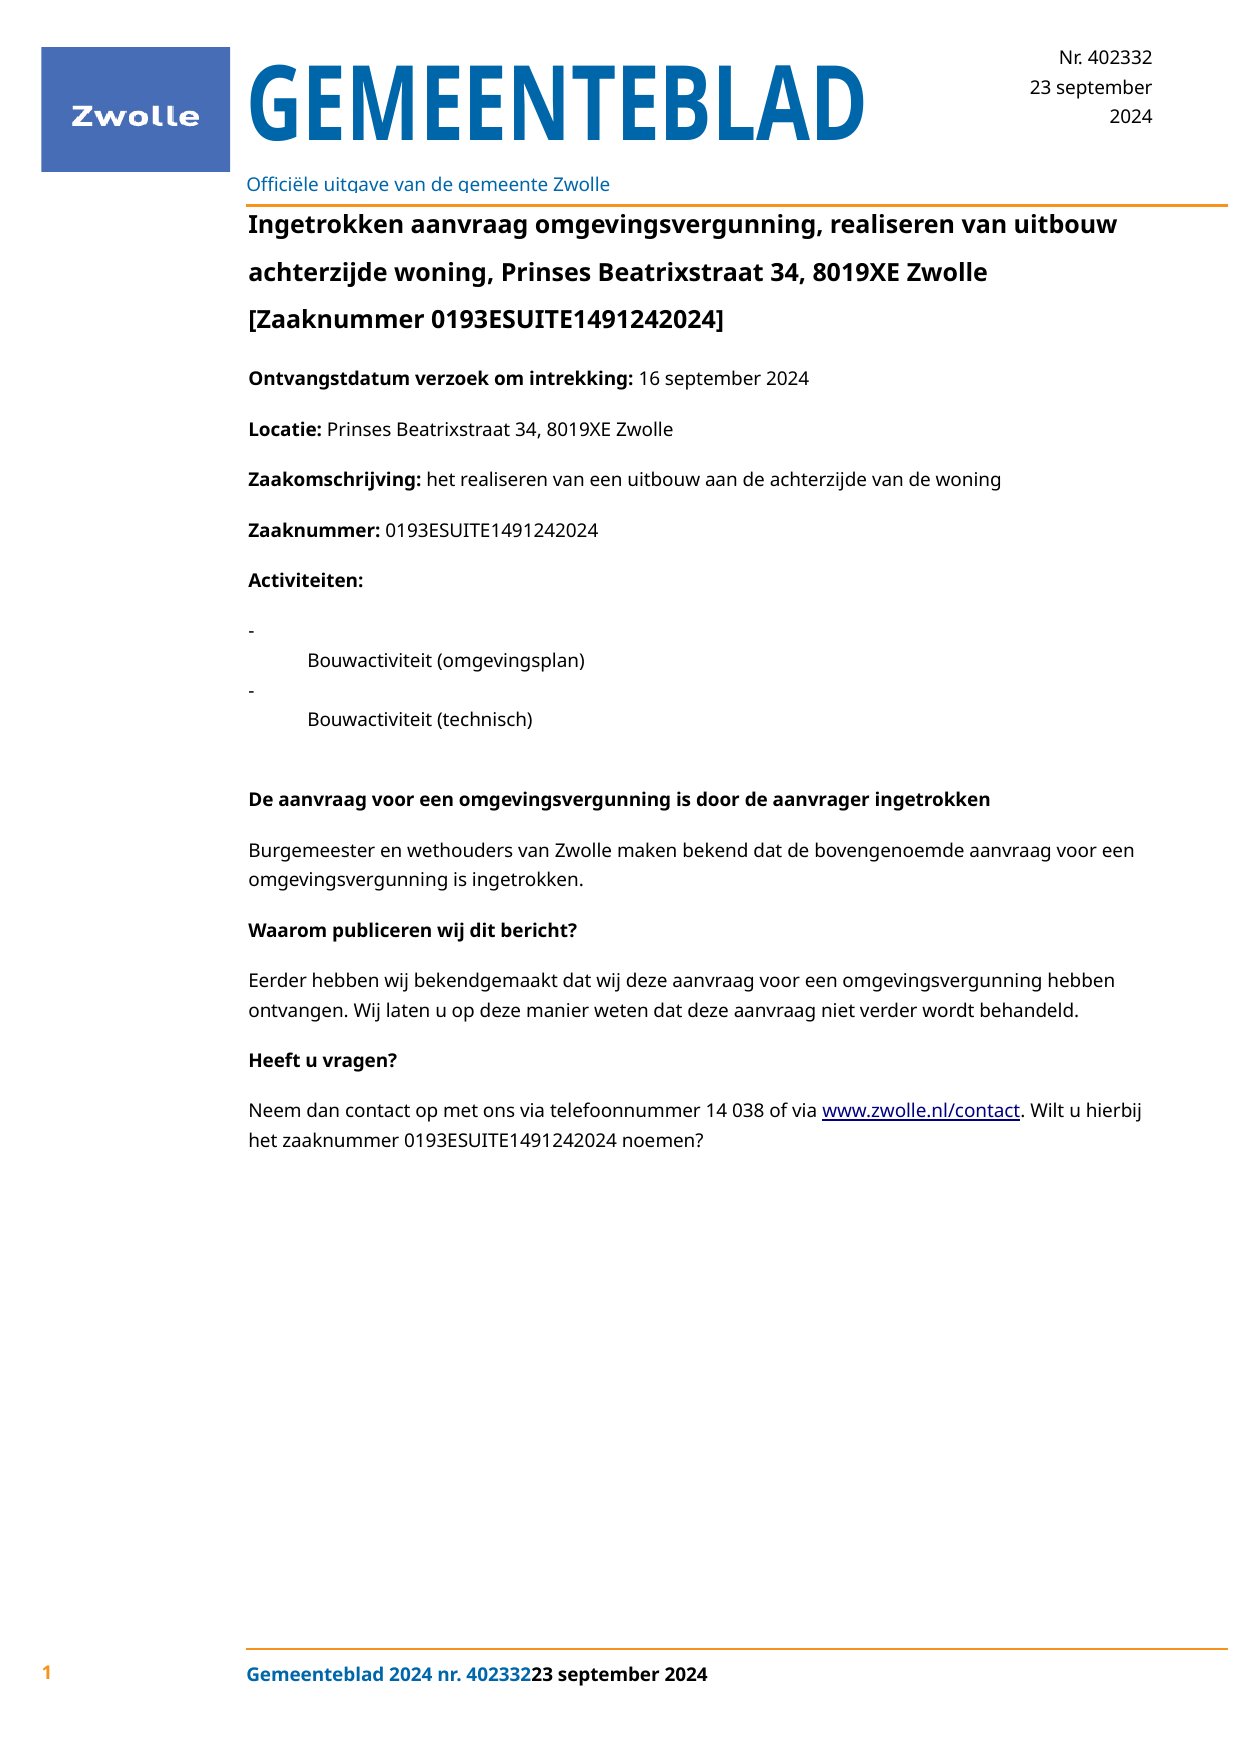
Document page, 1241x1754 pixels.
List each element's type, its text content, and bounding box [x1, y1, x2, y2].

text Locatie: Prinses Beatrixstraat 34, 8019XE Zwolle [248, 416, 1152, 442]
text De aanvraag voor een omgevingsvergunning is door de aanvrager ingetrokken [248, 786, 1152, 812]
text Ontvangstdatum verzoek om intrekking: 16 september 2024 [248, 366, 1152, 391]
list Bouwactiviteit (technisch) [248, 706, 1152, 732]
text Activiteiten: [248, 567, 1152, 593]
picture [41, 47, 231, 172]
text Neem dan contact op met ons via telefoonnummer 14 038 of via www.zwolle.nl/contact. Wilt u hierbij het zaaknummer 0193ESUITE1491242024 noemen? [248, 1098, 1152, 1153]
text Zaaknummer: 0193ESUITE1491242024 [248, 517, 1152, 542]
text Waarom publiceren wij dit bericht? [248, 917, 1152, 942]
text Eerder hebben wij bekendgemaakt dat wij deze aanvraag voor een omgevingsvergunning hebben ontvangen. Wij laten u op deze manier weten dat deze aanvraag niet verder wordt behandeld. [248, 967, 1152, 1022]
text Heeft u vragen? [248, 1047, 1152, 1073]
list Bouwactiviteit (omgevingsplan) [248, 647, 1152, 673]
text Burgemeester en wethouders van Zwolle maken bekend dat de bovengenoemde aanvraag voor een omgevingsvergunning is ingetrokken. [248, 837, 1152, 892]
text Ingetrokken aanvraag omgevingsvergunning, realiseren van uitbouw achterzijde woning, Prinses Beatrixstraat 34, 8019XE Zwolle [Zaaknummer 0193ESUITE1491242024] [248, 207, 1152, 336]
text Zaakomschrijving: het realiseren van een uitbouw aan de achterzijde van de woning [248, 466, 1152, 492]
